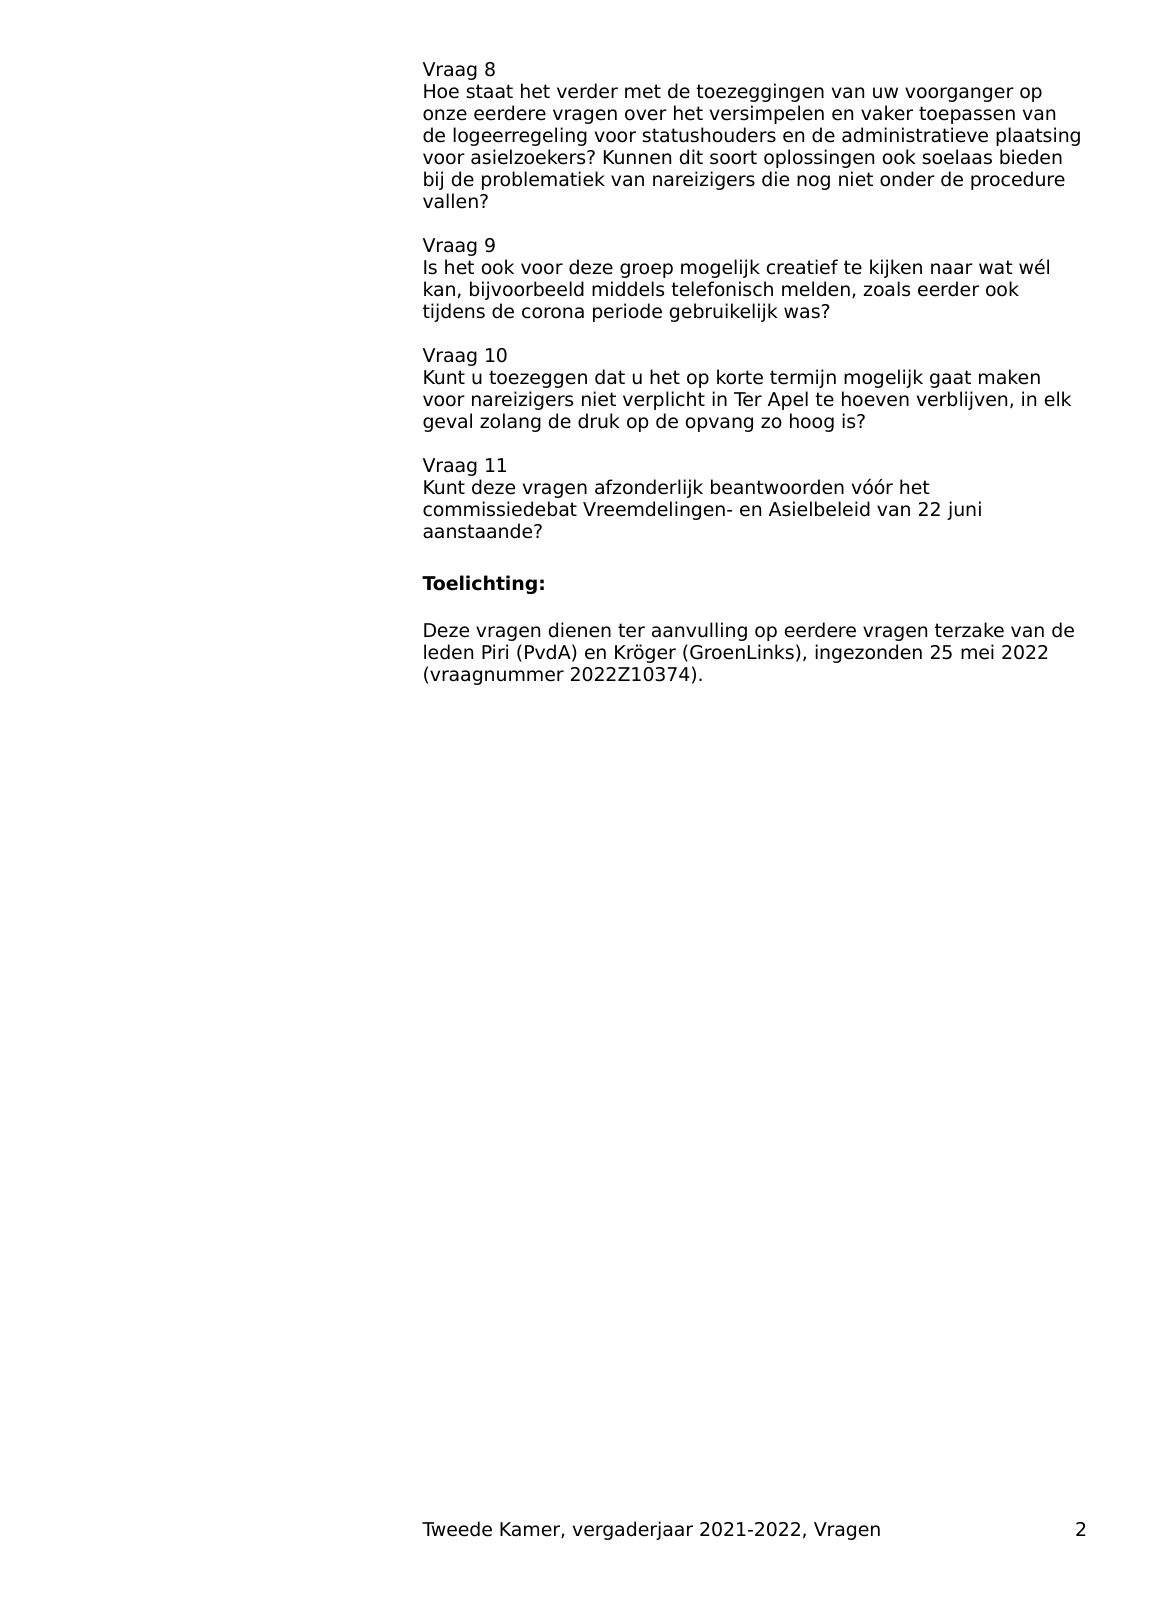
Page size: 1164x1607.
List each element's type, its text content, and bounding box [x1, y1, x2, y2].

text Kunt deze vragen afzonderlijk beantwoorden vóór het commissiedebat Vreemdelingen- en Asielbeleid van 22 juni aanstaande? [422, 477, 1087, 543]
text Vraag 10 [422, 345, 1087, 367]
text Vraag 11 [422, 455, 1087, 477]
text Kunt u toezeggen dat u het op korte termijn mogelijk gaat maken voor nareizigers niet verplicht in Ter Apel te hoeven verblijven, in elk geval zolang de druk op de opvang zo hoog is? [422, 367, 1087, 433]
subtitle Toelichting: [422, 573, 1087, 595]
text Deze vragen dienen ter aanvulling op eerdere vragen terzake van de leden Piri (PvdA) en Kröger (GroenLinks), ingezonden 25 mei 2022 (vraagnummer 2022Z10374). [422, 620, 1087, 686]
text Hoe staat het verder met de toezeggingen van uw voorganger op onze eerdere vragen over het versimpelen en vaker toepassen van de logeerregeling voor statushouders en de administratieve plaatsing voor asielzoekers? Kunnen dit soort oplossingen ook soelaas bieden bij de problematiek van nareizigers die nog niet onder de procedure vallen? [422, 81, 1087, 213]
text Is het ook voor deze groep mogelijk creatief te kijken naar wat wél kan, bijvoorbeeld middels telefonisch melden, zoals eerder ook tijdens de corona periode gebruikelijk was? [422, 257, 1087, 323]
text Vraag 9 [422, 235, 1087, 257]
text Vraag 8 [422, 59, 1087, 81]
